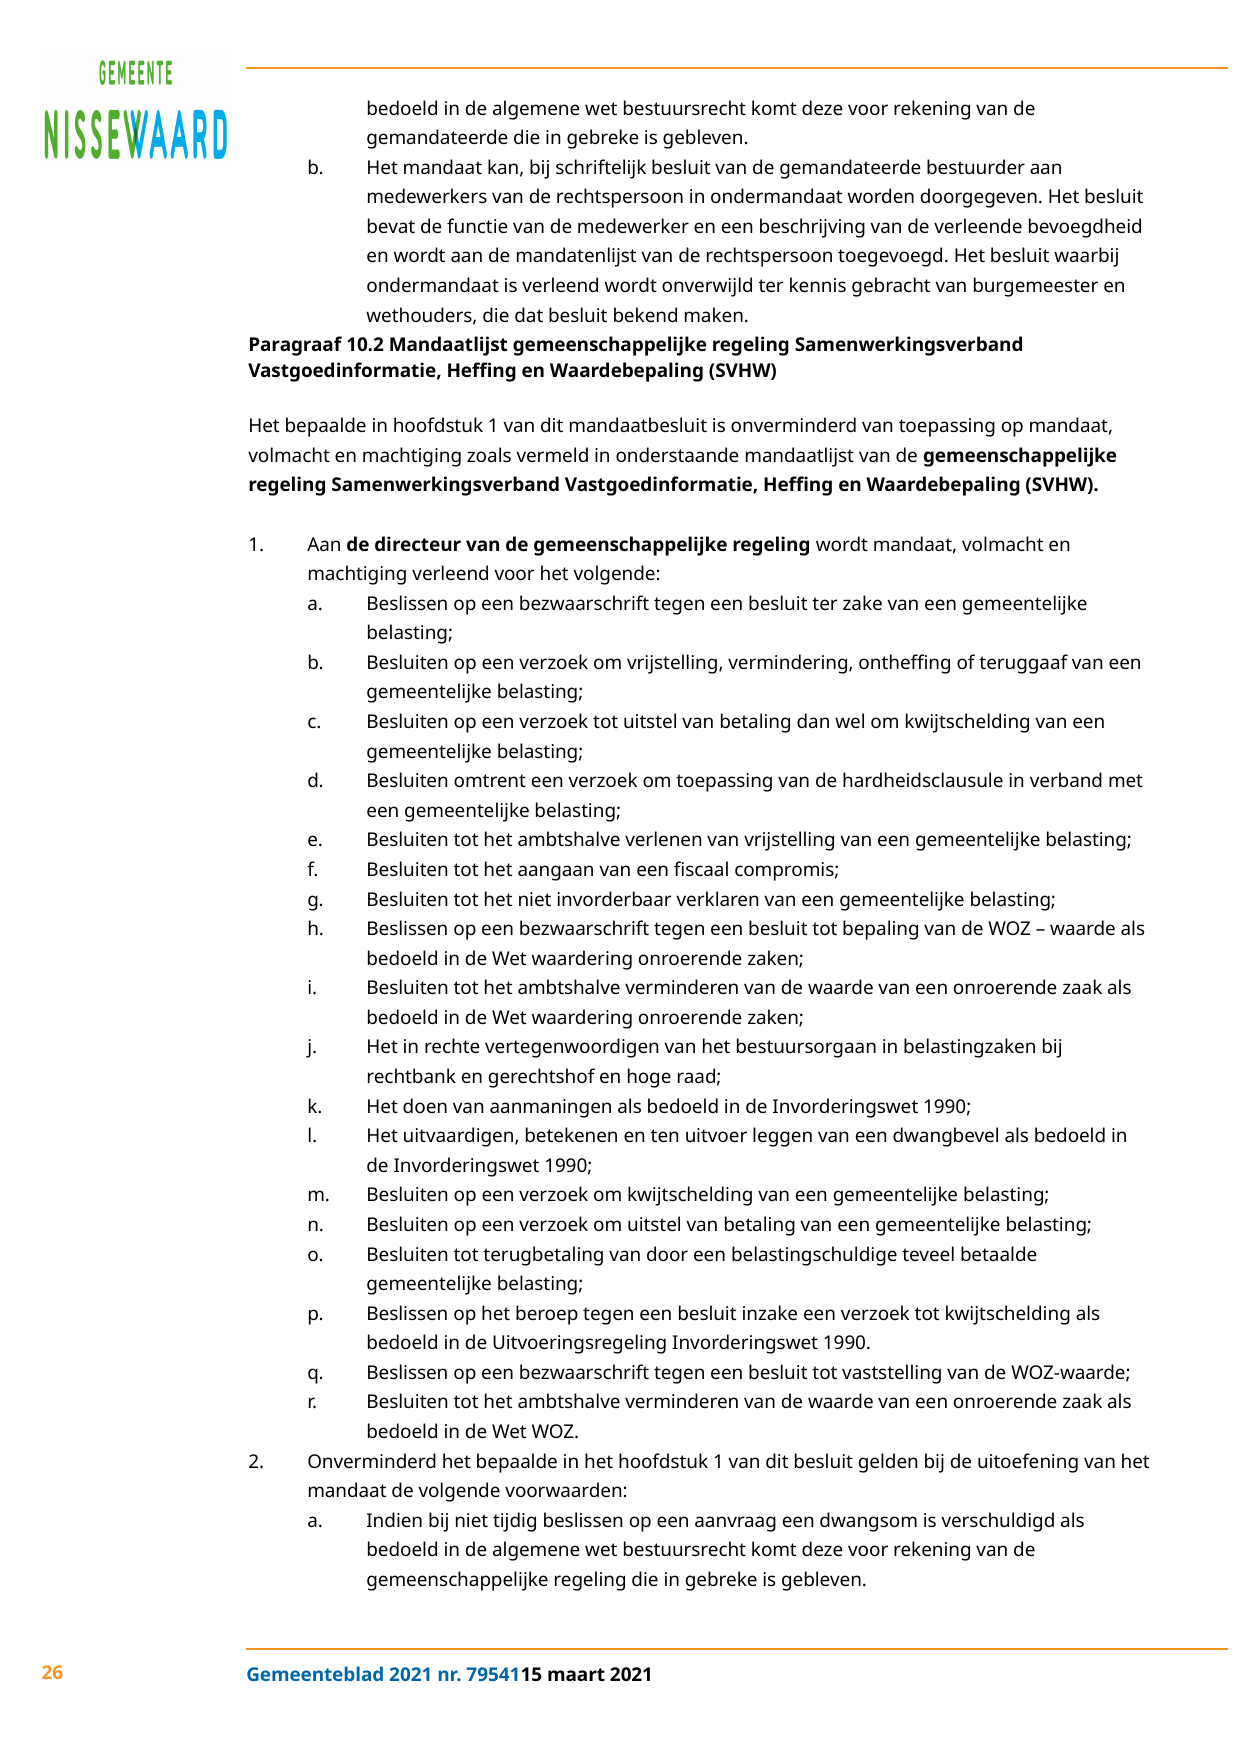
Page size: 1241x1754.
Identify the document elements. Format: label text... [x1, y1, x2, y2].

list Besluiten tot het aangaan van een fiscaal compromis; [307, 856, 1152, 882]
text Paragraaf 10.2 Mandaatlijst gemeenschappelijke regeling Samenwerkingsverband Vastgoedinformatie, Heffing en Waardebepaling (SVHW) [248, 331, 1152, 383]
text Het bepaalde in hoofdstuk 1 van dit mandaatbesluit is onverminderd van toepassing op mandaat, volmacht en machtiging zoals vermeld in onderstaande mandaatlijst van de gemeenschappelijke regeling Samenwerkingsverband Vastgoedinformatie, Heffing en Waardebepaling (SVHW). [248, 412, 1152, 497]
list Het mandaat kan, bij schriftelijk besluit van de gemandateerde bestuurder aan medewerkers van de rechtspersoon in ondermandaat worden doorgegeven. Het besluit bevat de functie van de medewerker en een beschrijving van de verleende bevoegdheid en wordt aan de mandatenlijst van de rechtspersoon toegevoegd. Het besluit waarbij ondermandaat is verleend wordt onverwijld ter kennis gebracht van burgemeester en wethouders, die dat besluit bekend maken. [307, 154, 1152, 328]
list Het uitvaardigen, betekenen en ten uitvoer leggen van een dwangbevel als bedoeld in de Invorderingswet 1990; [307, 1122, 1152, 1178]
list Besluiten tot het ambtshalve verminderen van de waarde van een onroerende zaak als bedoeld in de Wet WOZ. [307, 1389, 1152, 1444]
list Besluiten op een verzoek tot uitstel van betaling dan wel om kwijtschelding van een gemeentelijke belasting; [307, 708, 1152, 764]
list Beslissen op een bezwaarschrift tegen een besluit ter zake van een gemeentelijke belasting; [307, 590, 1152, 645]
list Indien bij niet tijdig beslissen op een aanvraag een dwangsom is verschuldigd als bedoeld in de algemene wet bestuursrecht komt deze voor rekening van de gemeenschappelijke regeling die in gebreke is gebleven. [307, 1507, 1152, 1592]
list Aan de directeur van de gemeenschappelijke regeling wordt mandaat, volmacht en machtiging verleend voor het volgende: [248, 531, 1152, 586]
list Besluiten tot het ambtshalve verminderen van de waarde van een onroerende zaak als bedoeld in de Wet waardering onroerende zaken; [307, 974, 1152, 1030]
list Besluiten omtrent een verzoek om toepassing van de hardheidsclausule in verband met een gemeentelijke belasting; [307, 767, 1152, 823]
list Beslissen op een bezwaarschrift tegen een besluit tot vaststelling van de WOZ-waarde; [307, 1359, 1152, 1385]
list Besluiten op een verzoek om uitstel van betaling van een gemeentelijke belasting; [307, 1211, 1152, 1237]
list Beslissen op een bezwaarschrift tegen een besluit tot bepaling van de WOZ – waarde als bedoeld in de Wet waardering onroerende zaken; [307, 915, 1152, 971]
list Beslissen op het beroep tegen een besluit inzake een verzoek tot kwijtschelding als bedoeld in de Uitvoeringsregeling Invorderingswet 1990. [307, 1300, 1152, 1355]
list Het doen van aanmaningen als bedoeld in de Invorderingswet 1990; [307, 1093, 1152, 1119]
list bedoeld in de algemene wet bestuursrecht komt deze voor rekening van de gemandateerde die in gebreke is gebleven. [307, 95, 1152, 150]
picture [41, 47, 231, 172]
list Besluiten tot het ambtshalve verlenen van vrijstelling van een gemeentelijke belasting; [307, 827, 1152, 852]
list Besluiten op een verzoek om vrijstelling, vermindering, ontheffing of teruggaaf van een gemeentelijke belasting; [307, 649, 1152, 704]
list Besluiten op een verzoek om kwijtschelding van een gemeentelijke belasting; [307, 1182, 1152, 1207]
list Besluiten tot terugbetaling van door een belastingschuldige teveel betaalde gemeentelijke belasting; [307, 1241, 1152, 1296]
list Besluiten tot het niet invorderbaar verklaren van een gemeentelijke belasting; [307, 886, 1152, 912]
list Het in rechte vertegenwoordigen van het bestuursorgaan in belastingzaken bij rechtbank en gerechtshof en hoge raad; [307, 1034, 1152, 1089]
list Onverminderd het bepaalde in het hoofdstuk 1 van dit besluit gelden bij de uitoefening van het mandaat de volgende voorwaarden: [248, 1448, 1152, 1503]
